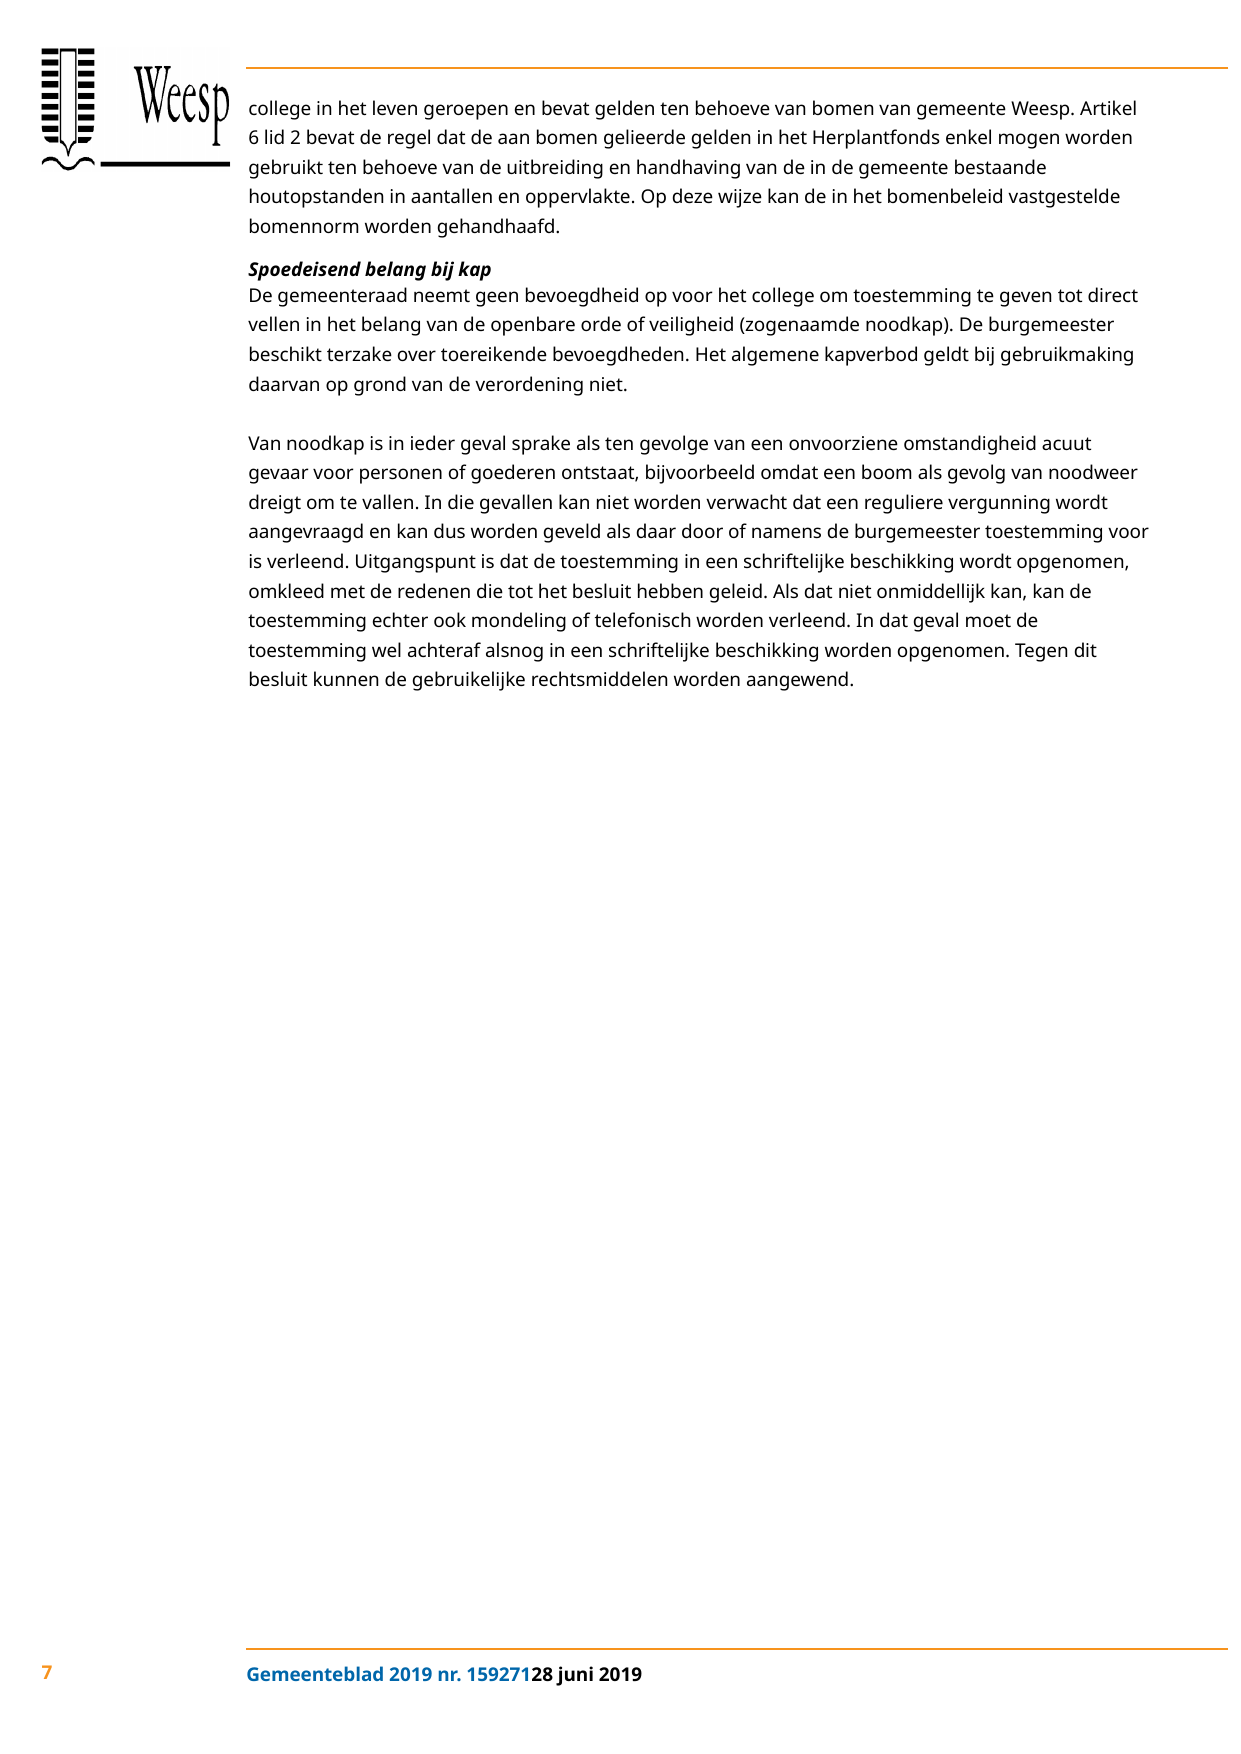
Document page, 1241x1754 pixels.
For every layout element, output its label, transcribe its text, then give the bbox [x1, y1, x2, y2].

text Spoedeisend belang bij kap [248, 256, 1152, 282]
text Van noodkap is in ieder geval sprake als ten gevolge van een onvoorziene omstandigheid acuut gevaar voor personen of goederen ontstaat, bijvoorbeeld omdat een boom als gevolg van noodweer dreigt om te vallen. In die gevallen kan niet worden verwacht dat een reguliere vergunning wordt aangevraagd en kan dus worden geveld als daar door of namens de burgemeester toestemming voor is verleend. Uitgangspunt is dat de toestemming in een schriftelijke beschikking wordt opgenomen, omkleed met de redenen die tot het besluit hebben geleid. Als dat niet onmiddellijk kan, kan de toestemming echter ook mondeling of telefonisch worden verleend. In dat geval moet de toestemming wel achteraf alsnog in een schriftelijke beschikking worden opgenomen. Tegen dit besluit kunnen de gebruikelijke rechtsmiddelen worden aangewend. [248, 430, 1152, 692]
text De gemeenteraad neemt geen bevoegdheid op voor het college om toestemming te geven tot direct vellen in het belang van de openbare orde of veiligheid (zogenaamde noodkap). De burgemeester beschikt terzake over toereikende bevoegdheden. Het algemene kapverbod geldt bij gebruikmaking daarvan op grond van de verordening niet. [248, 282, 1152, 396]
text college in het leven geroepen en bevat gelden ten behoeve van bomen van gemeente Weesp. Artikel 6 lid 2 bevat de regel dat de aan bomen gelieerde gelden in het Herplantfonds enkel mogen worden gebruikt ten behoeve van de uitbreiding en handhaving van de in de gemeente bestaande houtopstanden in aantallen en oppervlakte. Op deze wijze kan de in het bomenbeleid vastgestelde bomennorm worden gehandhaafd. [248, 95, 1152, 239]
picture [41, 47, 231, 172]
